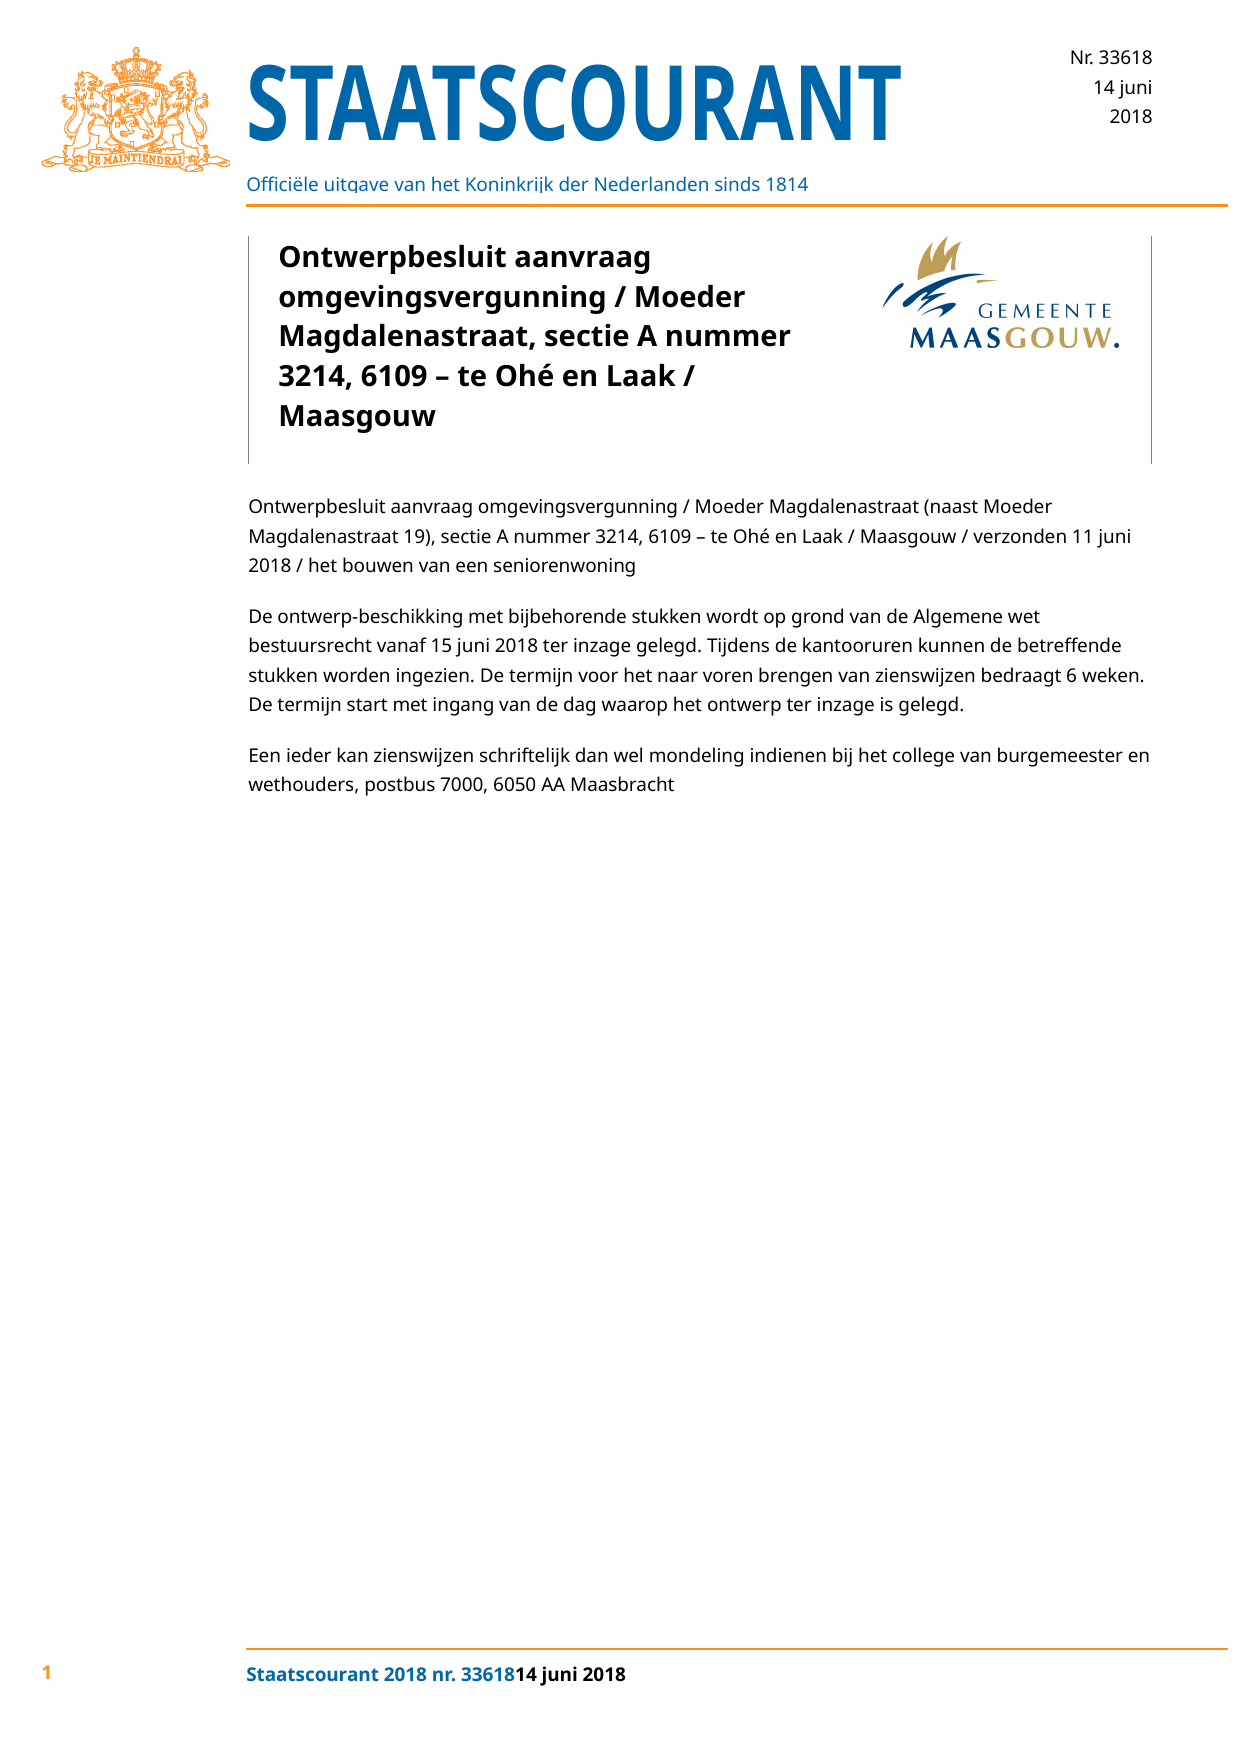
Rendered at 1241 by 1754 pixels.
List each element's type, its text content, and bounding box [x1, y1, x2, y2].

table_header Ontwerpbesluit aanvraag omgevingsvergunning / Moeder Magdalenastraat, sectie A nummer 3214, 6109 – te Ohé en Laak / Maasgouw [249, 236, 850, 464]
text Ontwerpbesluit aanvraag omgevingsvergunning / Moeder Magdalenastraat (naast Moeder Magdalenastraat 19), sectie A nummer 3214, 6109 – te Ohé en Laak / Maasgouw / verzonden 11 juni 2018 / het bouwen van een seniorenwoning [248, 493, 1152, 578]
picture [882, 236, 1119, 348]
table_header [850, 236, 1151, 464]
text De ontwerp-beschikking met bijbehorende stukken wordt op grond van de Algemene wet bestuursrecht vanaf 15 juni 2018 ter inzage gelegd. Tijdens de kantooruren kunnen de betreffende stukken worden ingezien. De termijn voor het naar voren brengen van zienswijzen bedraagt 6 weken. De termijn start met ingang van de dag waarop het ontwerp ter inzage is gelegd. [248, 603, 1152, 717]
picture [41, 47, 231, 172]
text Een ieder kan zienswijzen schriftelijk dan wel mondeling indienen bij het college van burgemeester en wethouders, postbus 7000, 6050 AA Maasbracht [248, 742, 1152, 797]
